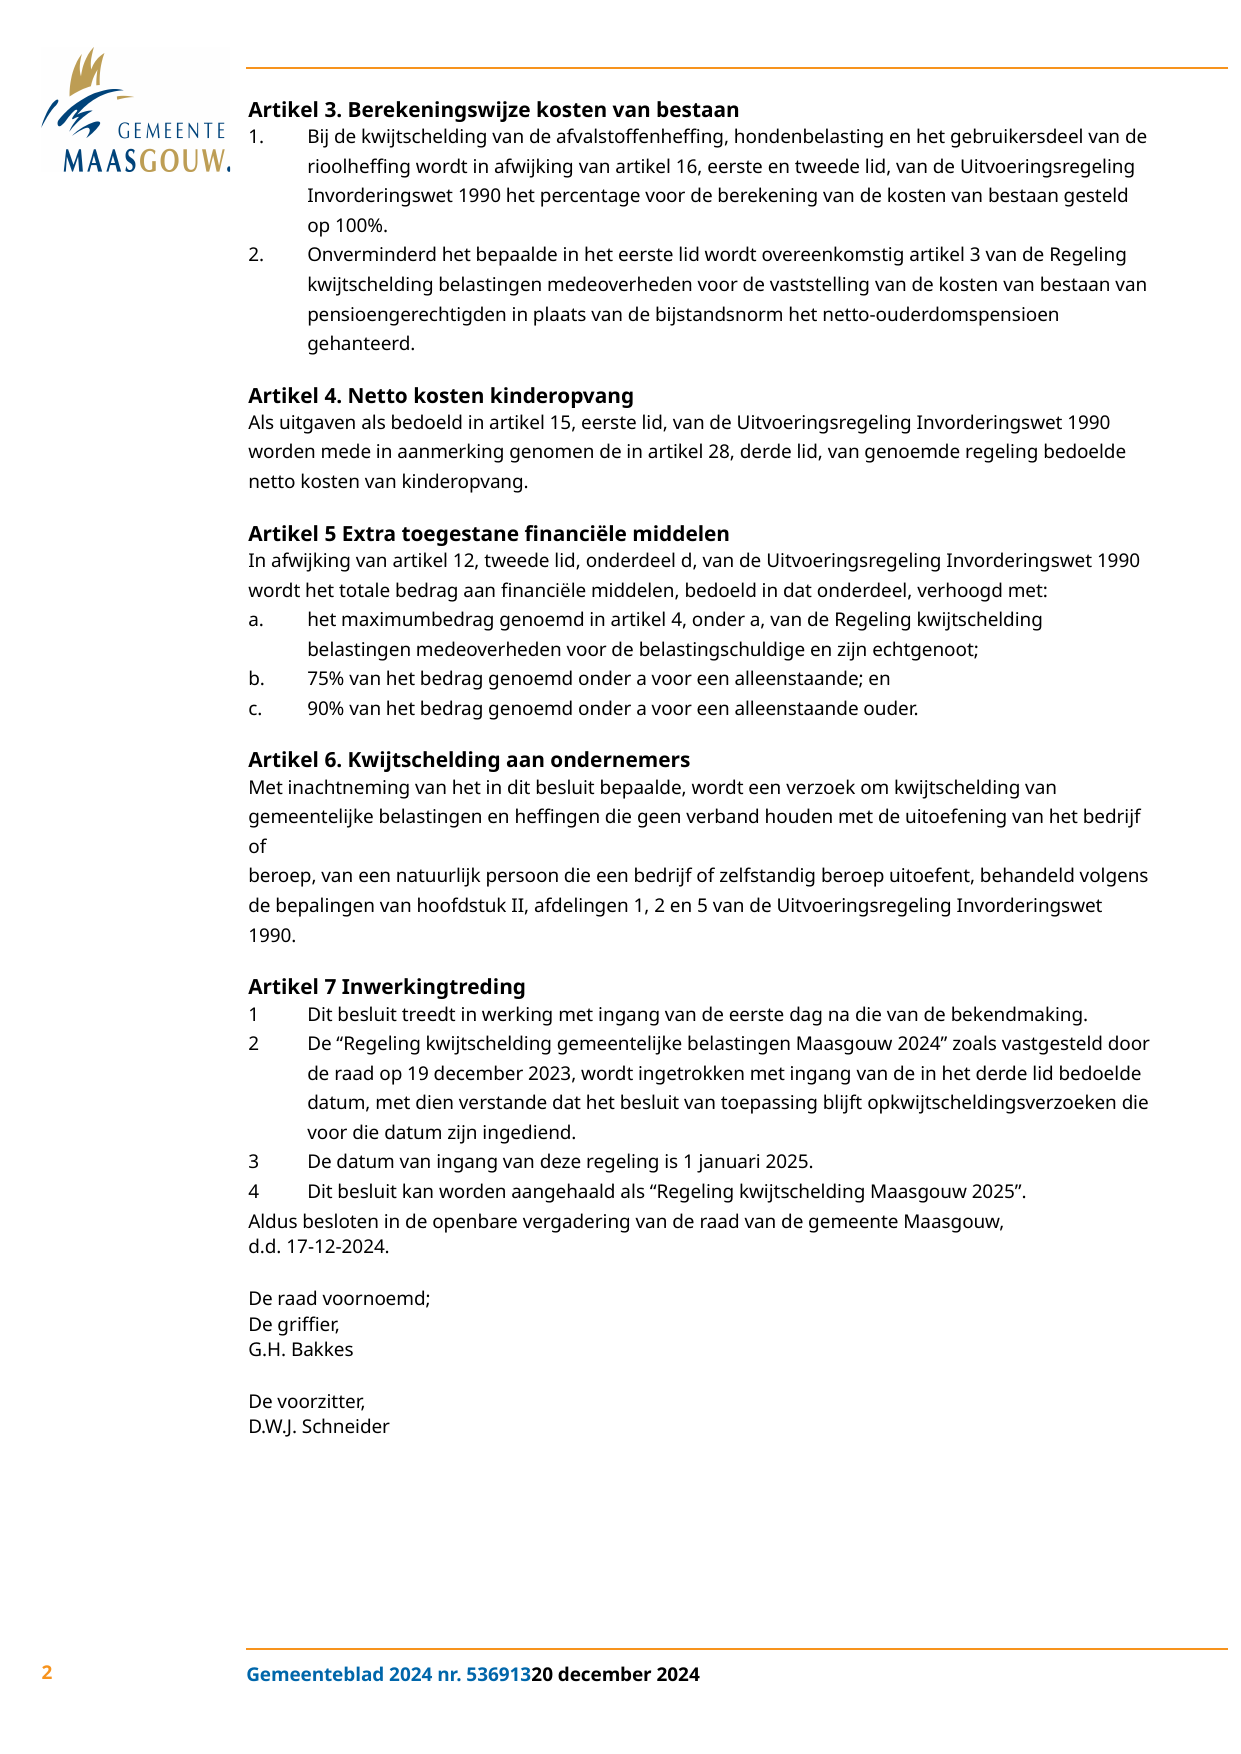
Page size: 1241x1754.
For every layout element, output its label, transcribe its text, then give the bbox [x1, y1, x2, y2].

list Onverminderd het bepaalde in het eerste lid wordt overeenkomstig artikel 3 van de Regeling kwijtschelding belastingen medeoverheden voor de vaststelling van de kosten van bestaan van pensioengerechtigden in plaats van de bijstandsnorm het netto-ouderdomspensioen gehanteerd. [248, 242, 1152, 356]
list De datum van ingang van deze regeling is 1 januari 2025. [248, 1149, 1152, 1174]
list De “Regeling kwijtschelding gemeentelijke belastingen Maasgouw 2024” zoals vastgesteld door de raad op 19 december 2023, wordt ingetrokken met ingang van de in het derde lid bedoelde datum, met dien verstande dat het besluit van toepassing blijft opkwijtscheldingsverzoeken die voor die datum zijn ingediend. [248, 1030, 1152, 1145]
text d.d. 17-12-2024. [248, 1233, 1152, 1259]
picture [41, 47, 231, 172]
text Artikel 3. Berekeningswijze kosten van bestaan [248, 95, 1152, 123]
list 75% van het bedrag genoemd onder a voor een alleenstaande; en [248, 666, 1152, 691]
text Als uitgaven als bedoeld in artikel 15, eerste lid, van de Uitvoeringsregeling Invorderingswet 1990 worden mede in aanmerking genomen de in artikel 28, derde lid, van genoemde regeling bedoelde netto kosten van kinderopvang. [248, 409, 1152, 494]
list Dit besluit treedt in werking met ingang van de eerste dag na die van de bekendmaking. [248, 1001, 1152, 1026]
list Dit besluit kan worden aangehaald als “Regeling kwijtschelding Maasgouw 2025”. [248, 1178, 1152, 1204]
text Met inachtneming van het in dit besluit bepaalde, wordt een verzoek om kwijtschelding van gemeentelijke belastingen en heffingen die geen verband houden met de uitoefening van het bedrijf of [248, 774, 1152, 859]
text D.W.J. Schneider [248, 1414, 1152, 1439]
text De voorzitter, [248, 1388, 1152, 1414]
text Artikel 4. Netto kosten kinderopvang [248, 381, 1152, 409]
text Artikel 5 Extra toegestane financiële middelen [248, 519, 1152, 547]
text Artikel 7 Inwerkingtreding [248, 972, 1152, 1001]
text Aldus besloten in de openbare vergadering van de raad van de gemeente Maasgouw, [248, 1208, 1152, 1233]
list het maximumbedrag genoemd in artikel 4, onder a, van de Regeling kwijtschelding belastingen medeoverheden voor de belastingschuldige en zijn echtgenoot; [248, 606, 1152, 662]
list Bij de kwijtschelding van de afvalstoffenheffing, hondenbelasting en het gebruikersdeel van de rioolheffing wordt in afwijking van artikel 16, eerste en tweede lid, van de Uitvoeringsregeling Invorderingswet 1990 het percentage voor de berekening van de kosten van bestaan gesteld op 100%. [248, 123, 1152, 238]
list 90% van het bedrag genoemd onder a voor een alleenstaande ouder. [248, 695, 1152, 721]
text beroep, van een natuurlijk persoon die een bedrijf of zelfstandig beroep uitoefent, behandeld volgens de bepalingen van hoofdstuk II, afdelingen 1, 2 en 5 van de Uitvoeringsregeling Invorderingswet 1990. [248, 863, 1152, 948]
text De griffier, [248, 1311, 1152, 1336]
text Artikel 6. Kwijtschelding aan ondernemers [248, 746, 1152, 774]
text De raad voornoemd; [248, 1285, 1152, 1311]
text G.H. Bakkes [248, 1336, 1152, 1362]
text In afwijking van artikel 12, tweede lid, onderdeel d, van de Uitvoeringsregeling Invorderingswet 1990 wordt het totale bedrag aan financiële middelen, bedoeld in dat onderdeel, verhoogd met: [248, 547, 1152, 602]
